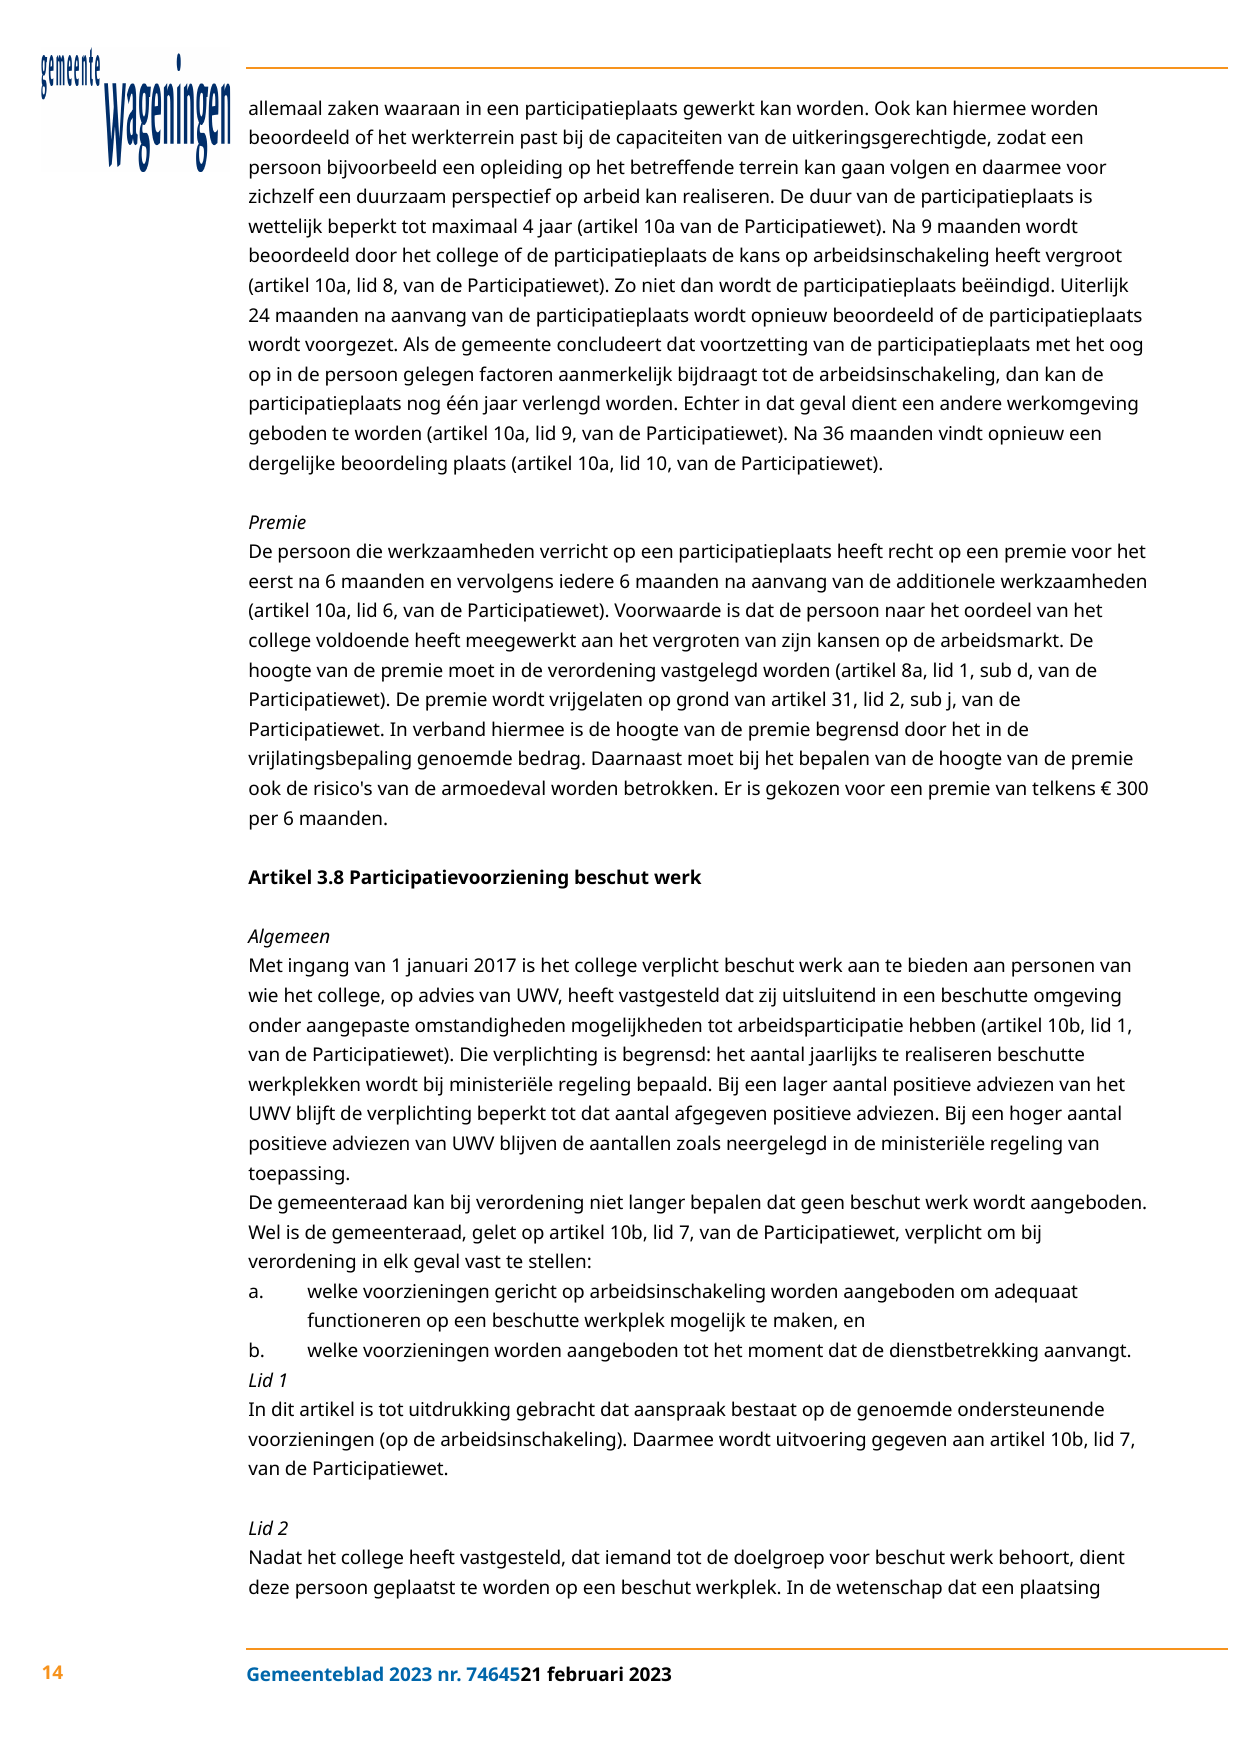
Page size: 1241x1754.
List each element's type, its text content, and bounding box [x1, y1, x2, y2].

text Met ingang van 1 januari 2017 is het college verplicht beschut werk aan te bieden aan personen van wie het college, op advies van UWV, heeft vastgesteld dat zij uitsluitend in een beschutte omgeving onder aangepaste omstandigheden mogelijkheden tot arbeidsparticipatie hebben (artikel 10b, lid 1, van de Participatiewet). Die verplichting is begrensd: het aantal jaarlijks te realiseren beschutte werkplekken wordt bij ministeriële regeling bepaald. Bij een lager aantal positieve adviezen van het UWV blijft de verplichting beperkt tot dat aantal afgegeven positieve adviezen. Bij een hoger aantal positieve adviezen van UWV blijven de aantallen zoals neergelegd in de ministeriële regeling van toepassing. [248, 953, 1152, 1186]
text Nadat het college heeft vastgesteld, dat iemand tot de doelgroep voor beschut werk behoort, dient deze persoon geplaatst te worden op een beschut werkplek. In de wetenschap dat een plaatsing [248, 1544, 1152, 1600]
text In dit artikel is tot uitdrukking gebracht dat aanspraak bestaat op de genoemde ondersteunende voorzieningen (op de arbeidsinschakeling). Daarmee wordt uitvoering gegeven aan artikel 10b, lid 7, van de Participatiewet. [248, 1396, 1152, 1481]
text allemaal zaken waaraan in een participatieplaats gewerkt kan worden. Ook kan hiermee worden beoordeeld of het werkterrein past bij de capaciteiten van de uitkeringsgerechtigde, zodat een persoon bijvoorbeeld een opleiding op het betreffende terrein kan gaan volgen en daarmee voor zichzelf een duurzaam perspectief op arbeid kan realiseren. De duur van de participatieplaats is wettelijk beperkt tot maximaal 4 jaar (artikel 10a van de Participatiewet). Na 9 maanden wordt beoordeeld door het college of de participatieplaats de kans op arbeidsinschakeling heeft vergroot (artikel 10a, lid 8, van de Participatiewet). Zo niet dan wordt de participatieplaats beëindigd. Uiterlijk 24 maanden na aanvang van de participatieplaats wordt opnieuw beoordeeld of de participatieplaats wordt voorgezet. Als de gemeente concludeert dat voortzetting van de participatieplaats met het oog op in de persoon gelegen factoren aanmerkelijk bijdraagt tot de arbeidsinschakeling, dan kan de participatieplaats nog één jaar verlengd worden. Echter in dat geval dient een andere werkomgeving geboden te worden (artikel 10a, lid 9, van de Participatiewet). Na 36 maanden vindt opnieuw een dergelijke beoordeling plaats (artikel 10a, lid 10, van de Participatiewet). [248, 95, 1152, 476]
text Premie [248, 509, 1152, 535]
text De persoon die werkzaamheden verricht op een participatieplaats heeft recht op een premie voor het eerst na 6 maanden en vervolgens iedere 6 maanden na aanvang van de additionele werkzaamheden (artikel 10a, lid 6, van de Participatiewet). Voorwaarde is dat de persoon naar het oordeel van het college voldoende heeft meegewerkt aan het vergroten van zijn kansen op de arbeidsmarkt. De hoogte van de premie moet in de verordening vastgelegd worden (artikel 8a, lid 1, sub d, van de Participatiewet). De premie wordt vrijgelaten op grond van artikel 31, lid 2, sub j, van de Participatiewet. In verband hiermee is de hoogte van de premie begrensd door het in de vrijlatingsbepaling genoemde bedrag. Daarnaast moet bij het bepalen van de hoogte van de premie ook de risico's van de armoedeval worden betrokken. Er is gekozen voor een premie van telkens € 300 per 6 maanden. [248, 538, 1152, 831]
list welke voorzieningen gericht op arbeidsinschakeling worden aangeboden om adequaat functioneren op een beschutte werkplek mogelijk te maken, en [248, 1278, 1152, 1333]
text Artikel 3.8 Participatievoorziening beschut werk [248, 864, 1152, 890]
text Algemeen [248, 923, 1152, 949]
picture [41, 47, 231, 172]
text Lid 2 [248, 1515, 1152, 1541]
list welke voorzieningen worden aangeboden tot het moment dat de dienstbetrekking aanvangt. [248, 1337, 1152, 1363]
text De gemeenteraad kan bij verordening niet langer bepalen dat geen beschut werk wordt aangeboden. Wel is de gemeenteraad, gelet op artikel 10b, lid 7, van de Participatiewet, verplicht om bij verordening in elk geval vast te stellen: [248, 1189, 1152, 1274]
text Lid 1 [248, 1367, 1152, 1393]
